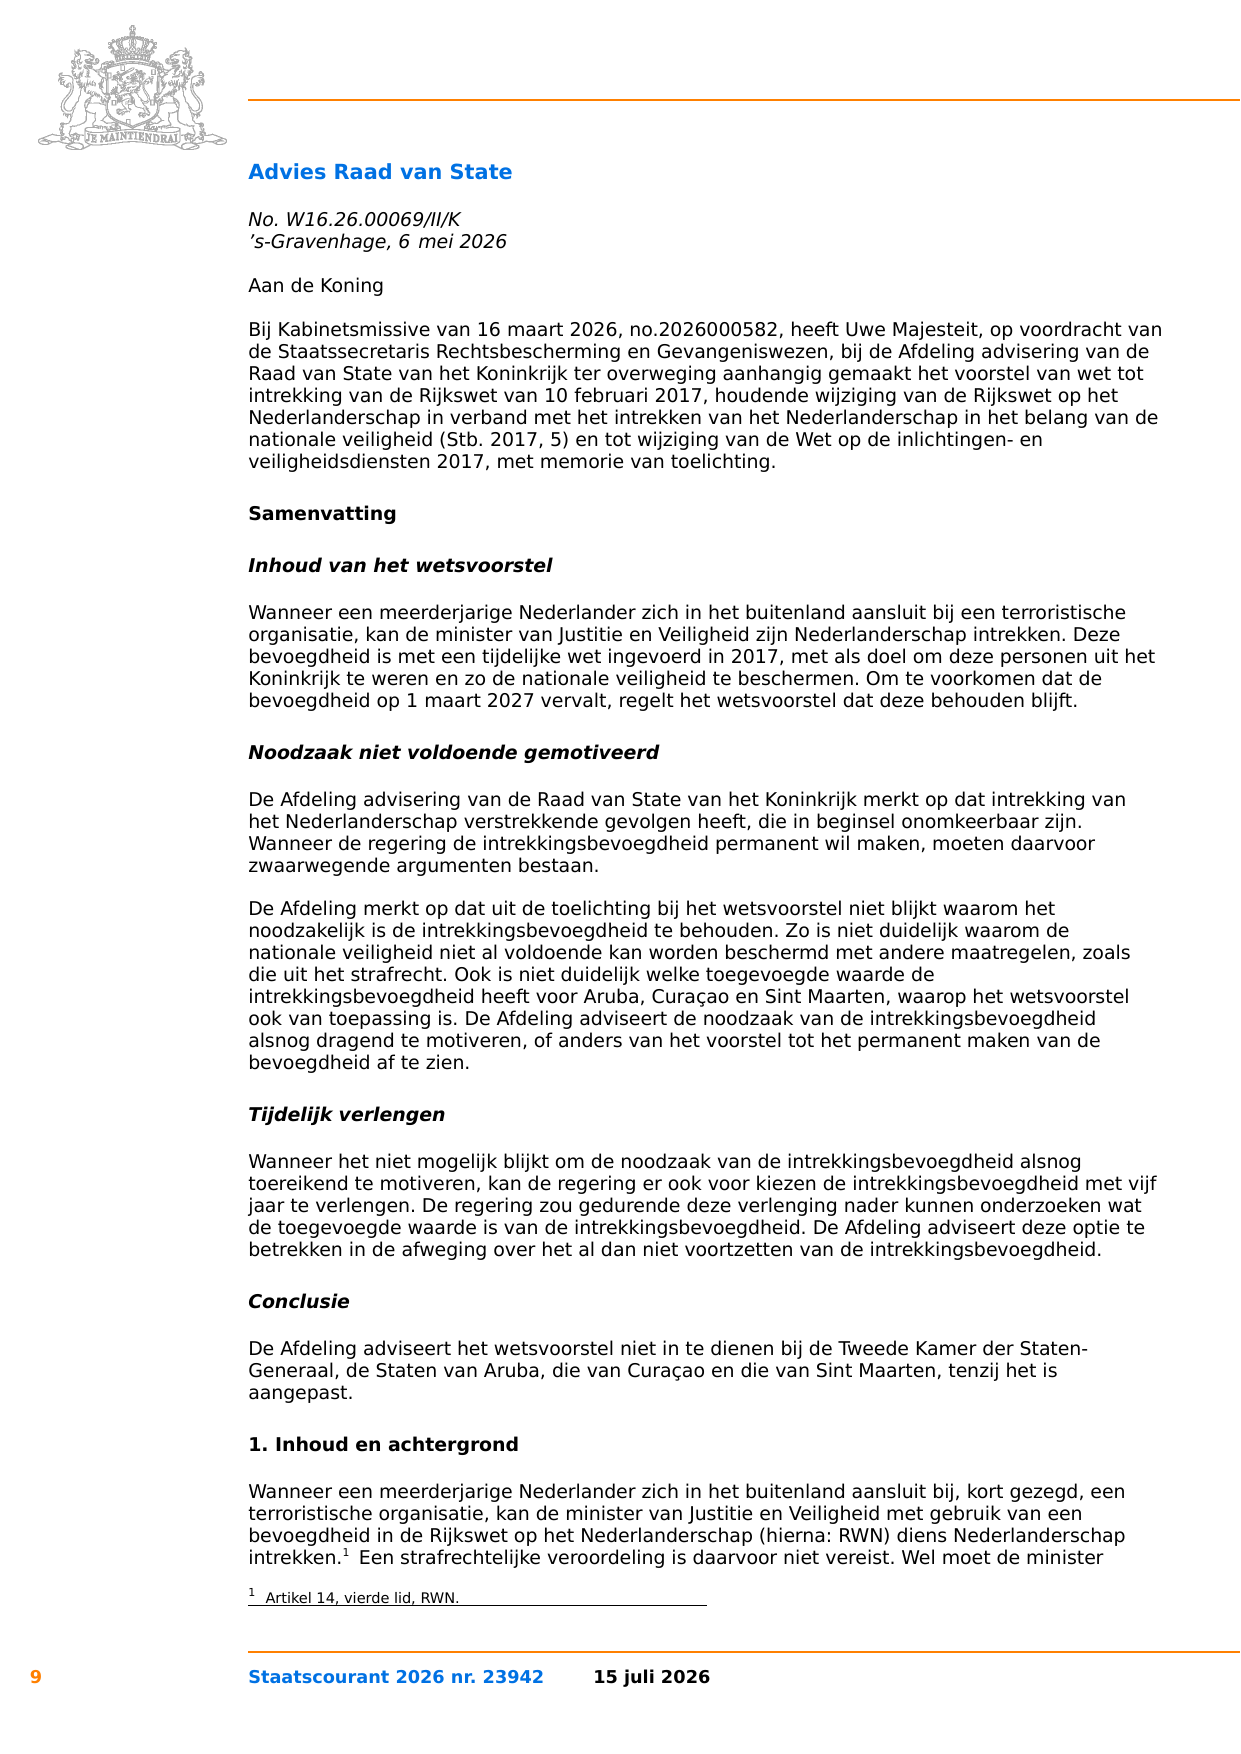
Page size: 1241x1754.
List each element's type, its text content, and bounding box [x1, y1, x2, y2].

text De Afdeling adviseert het wetsvoorstel niet in te dienen bij de Tweede Kamer der Staten-Generaal, de Staten van Aruba, die van Curaçao en die van Sint Maarten, tenzij het is aangepast. [248, 1338, 1163, 1404]
subtitle Advies Raad van State [248, 160, 1163, 184]
subtitle Noodzaak niet voldoende gemotiveerd [248, 742, 1163, 763]
subtitle Conclusie [248, 1291, 1163, 1313]
subtitle Tijdelijk verlengen [248, 1104, 1163, 1126]
text Aan de Koning [248, 275, 1163, 297]
subtitle Inhoud van het wetsvoorstel [248, 555, 1163, 577]
text Artikel 14, vierde lid, RWN. [248, 1586, 1163, 1608]
text Bij Kabinetsmissive van 16 maart 2026, no.2026000582, heeft Uwe Majesteit, op voordracht van de Staatssecretaris Rechtsbescherming en Gevangeniswezen, bij de Afdeling advisering van de Raad van State van het Koninkrijk ter overweging aanhangig gemaakt het voorstel van wet tot intrekking van de Rijkswet van 10 februari 2017, houdende wijziging van de Rijkswet op het Nederlanderschap in verband met het intrekken van het Nederlanderschap in het belang van de nationale veiligheid (Stb. 2017, 5) en tot wijziging van de Wet op de inlichtingen- en veiligheidsdiensten 2017, met memorie van toelichting. [248, 319, 1163, 473]
subtitle Samenvatting [248, 503, 1163, 525]
text De Afdeling advisering van de Raad van State van het Koninkrijk merkt op dat intrekking van het Nederlanderschap verstrekkende gevolgen heeft, die in beginsel onomkeerbaar zijn. Wanneer de regering de intrekkingsbevoegdheid permanent wil maken, moeten daarvoor zwaarwegende argumenten bestaan. [248, 788, 1163, 876]
subtitle 1. Inhoud en achtergrond [248, 1434, 1163, 1456]
text Wanneer het niet mogelijk blijkt om de noodzaak van de intrekkingsbevoegdheid alsnog toereikend te motiveren, kan de regering er ook voor kiezen de intrekkingsbevoegdheid met vijf jaar te verlengen. De regering zou gedurende deze verlenging nader kunnen onderzoeken wat de toegevoegde waarde is van de intrekkingsbevoegdheid. De Afdeling adviseert deze optie te betrekken in de afweging over het al dan niet voortzetten van de intrekkingsbevoegdheid. [248, 1151, 1163, 1261]
text ’s-Gravenhage, 6 mei 2026 [248, 231, 1163, 253]
picture [38, 25, 227, 150]
text De Afdeling merkt op dat uit de toelichting bij het wetsvoorstel niet blijkt waarom het noodzakelijk is de intrekkingsbevoegdheid te behouden. Zo is niet duidelijk waarom de nationale veiligheid niet al voldoende kan worden beschermd met andere maatregelen, zoals die uit het strafrecht. Ook is niet duidelijk welke toegevoegde waarde de intrekkingsbevoegdheid heeft voor Aruba, Curaçao en Sint Maarten, waarop het wetsvoorstel ook van toepassing is. De Afdeling adviseert de noodzaak van de intrekkingsbevoegdheid alsnog dragend te motiveren, of anders van het voorstel tot het permanent maken van de bevoegdheid af te zien. [248, 898, 1163, 1074]
text Wanneer een meerderjarige Nederlander zich in het buitenland aansluit bij, kort gezegd, een terroristische organisatie, kan de minister van Justitie en Veiligheid met gebruik van een bevoegdheid in de Rijkswet op het Nederlanderschap (hierna: RWN) diens Nederlanderschap intrekken. Een strafrechtelijke veroordeling is daarvoor niet vereist. Wel moet de minister [248, 1481, 1163, 1569]
text No. W16.26.00069/II/K [248, 209, 1163, 231]
text Wanneer een meerderjarige Nederlander zich in het buitenland aansluit bij een terroristische organisatie, kan de minister van Justitie en Veiligheid zijn Nederlanderschap intrekken. Deze bevoegdheid is met een tijdelijke wet ingevoerd in 2017, met als doel om deze personen uit het Koninkrijk te weren en zo de nationale veiligheid te beschermen. Om te voorkomen dat de bevoegdheid op 1 maart 2027 vervalt, regelt het wetsvoorstel dat deze behouden blijft. [248, 602, 1163, 712]
